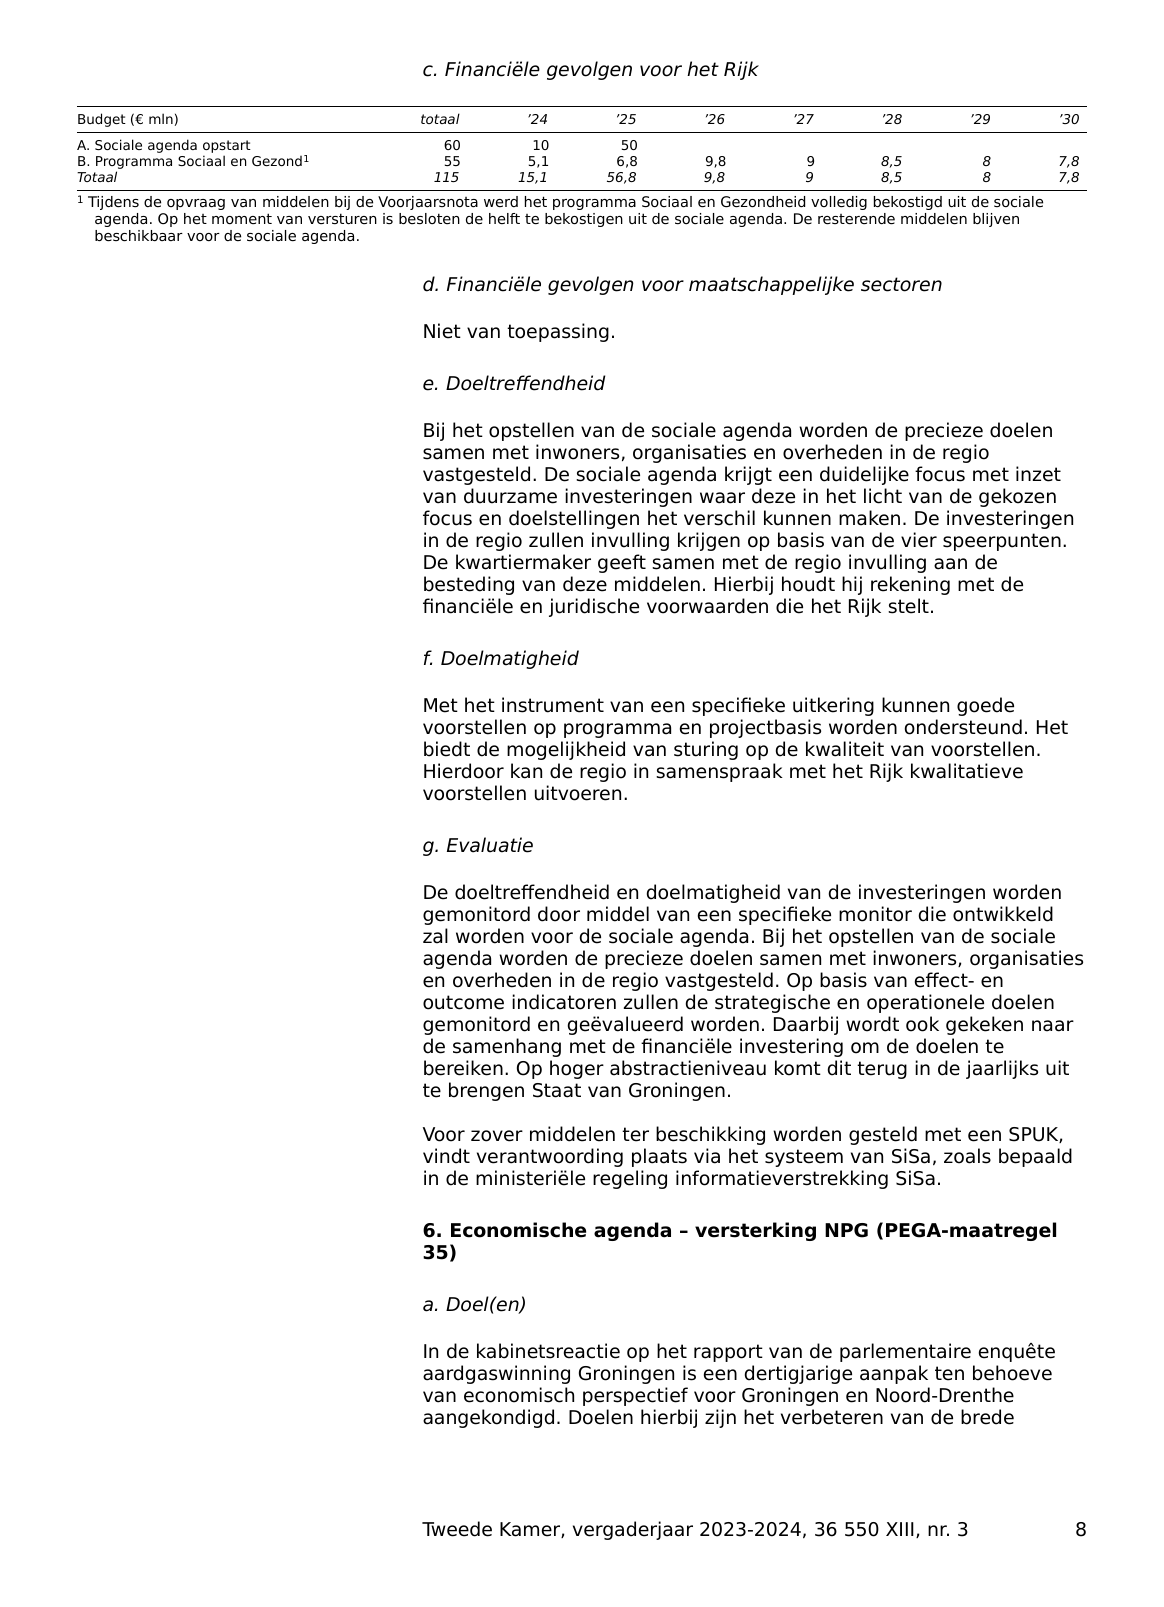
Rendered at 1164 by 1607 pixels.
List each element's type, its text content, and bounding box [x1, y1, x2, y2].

subtitle c. Financiële gevolgen voor het Rijk [422, 59, 1087, 81]
text Met het instrument van een specifieke uitkering kunnen goede voorstellen op programma en projectbasis worden ondersteund. Het biedt de mogelijkheid van sturing op de kwaliteit van voorstellen. Hierdoor kan de regio in samenspraak met het Rijk kwalitatieve voorstellen uitvoeren. [422, 695, 1087, 805]
table_cell 56,8 [555, 169, 644, 190]
table_header ’26 [644, 107, 732, 132]
table_cell Totaal [77, 169, 378, 190]
text De doeltreffendheid en doelmatigheid van de investeringen worden gemonitord door middel van een specifieke monitor die ontwikkeld zal worden voor de sociale agenda. Bij het opstellen van de sociale agenda worden de precieze doelen samen met inwoners, organisaties en overheden in de regio vastgesteld. Op basis van effect- en outcome indicatoren zullen de strategische en operationele doelen gemonitord en geëvalueerd worden. Daarbij wordt ook gekeken naar de samenhang met de financiële investering om de doelen te bereiken. Op hoger abstractieniveau komt dit terug in de jaarlijks uit te brengen Staat van Groningen. [422, 882, 1087, 1102]
table_cell 10 [466, 133, 555, 154]
table_header ’28 [821, 107, 909, 132]
table_cell 8 [909, 169, 998, 190]
table_cell [644, 133, 732, 154]
table_cell [909, 133, 998, 154]
table_cell 115 [378, 169, 466, 190]
text Voor zover middelen ter beschikking worden gesteld met een SPUK, vindt verantwoording plaats via het systeem van SiSa, zoals bepaald in de ministeriële regeling informatieverstrekking SiSa. [422, 1124, 1087, 1190]
table_cell 5,1 [466, 154, 555, 169]
table_cell A. Sociale agenda opstart [77, 133, 378, 154]
table_cell 60 [378, 133, 466, 154]
subtitle f. Doelmatigheid [422, 648, 1087, 670]
subtitle e. Doeltreffendheid [422, 373, 1087, 395]
table_cell 9 [732, 154, 821, 169]
table_header ’25 [555, 107, 644, 132]
table_cell 8,5 [821, 169, 909, 190]
table_cell 9,8 [644, 154, 732, 169]
table_header Budget (€ mln) [77, 107, 378, 132]
table_header ’29 [909, 107, 998, 132]
table_cell [821, 133, 909, 154]
table_cell 15,1 [466, 169, 555, 190]
table_cell B. Programma Sociaal en Gezond1 [77, 154, 378, 169]
table_cell 1 Tijdens de opvraag van middelen bij de Voorjaarsnota werd het programma Sociaal en Gezondheid volledig bekostigd uit de sociale agenda. Op het moment van versturen is besloten de helft te bekostigen uit de sociale agenda. De resterende middelen blijven beschikbaar voor de sociale agenda. [77, 191, 1087, 244]
text Bij het opstellen van de sociale agenda worden de precieze doelen samen met inwoners, organisaties en overheden in de regio vastgesteld. De sociale agenda krijgt een duidelijke focus met inzet van duurzame investeringen waar deze in het licht van de gekozen focus en doelstellingen het verschil kunnen maken. De investeringen in de regio zullen invulling krijgen op basis van de vier speerpunten. De kwartiermaker geeft samen met de regio invulling aan de besteding van deze middelen. Hierbij houdt hij rekening met de financiële en juridische voorwaarden die het Rijk stelt. [422, 420, 1087, 618]
text In de kabinetsreactie op het rapport van de parlementaire enquête aardgaswinning Groningen is een dertigjarige aanpak ten behoeve van economisch perspectief voor Groningen en Noord-Drenthe aangekondigd. Doelen hierbij zijn het verbeteren van de brede [422, 1341, 1087, 1429]
subtitle g. Evaluatie [422, 835, 1087, 857]
text Niet van toepassing. [422, 321, 1087, 343]
table_header ’30 [998, 107, 1087, 132]
table_cell [732, 133, 821, 154]
table_cell 7,8 [998, 169, 1087, 190]
table_cell 55 [378, 154, 466, 169]
table_cell 50 [555, 133, 644, 154]
table_cell [998, 133, 1087, 154]
table_cell 6,8 [555, 154, 644, 169]
table_cell 7,8 [998, 154, 1087, 169]
table_cell 9,8 [644, 169, 732, 190]
table_cell 8,5 [821, 154, 909, 169]
subtitle 6. Economische agenda – versterking NPG (PEGA-maatregel 35) [422, 1220, 1087, 1264]
table_header ’24 [466, 107, 555, 132]
subtitle a. Doel(en) [422, 1294, 1087, 1316]
table_header ’27 [732, 107, 821, 132]
subtitle d. Financiële gevolgen voor maatschappelijke sectoren [422, 274, 1087, 296]
table_cell 8 [909, 154, 998, 169]
table_header totaal [378, 107, 466, 132]
table_cell 9 [732, 169, 821, 190]
